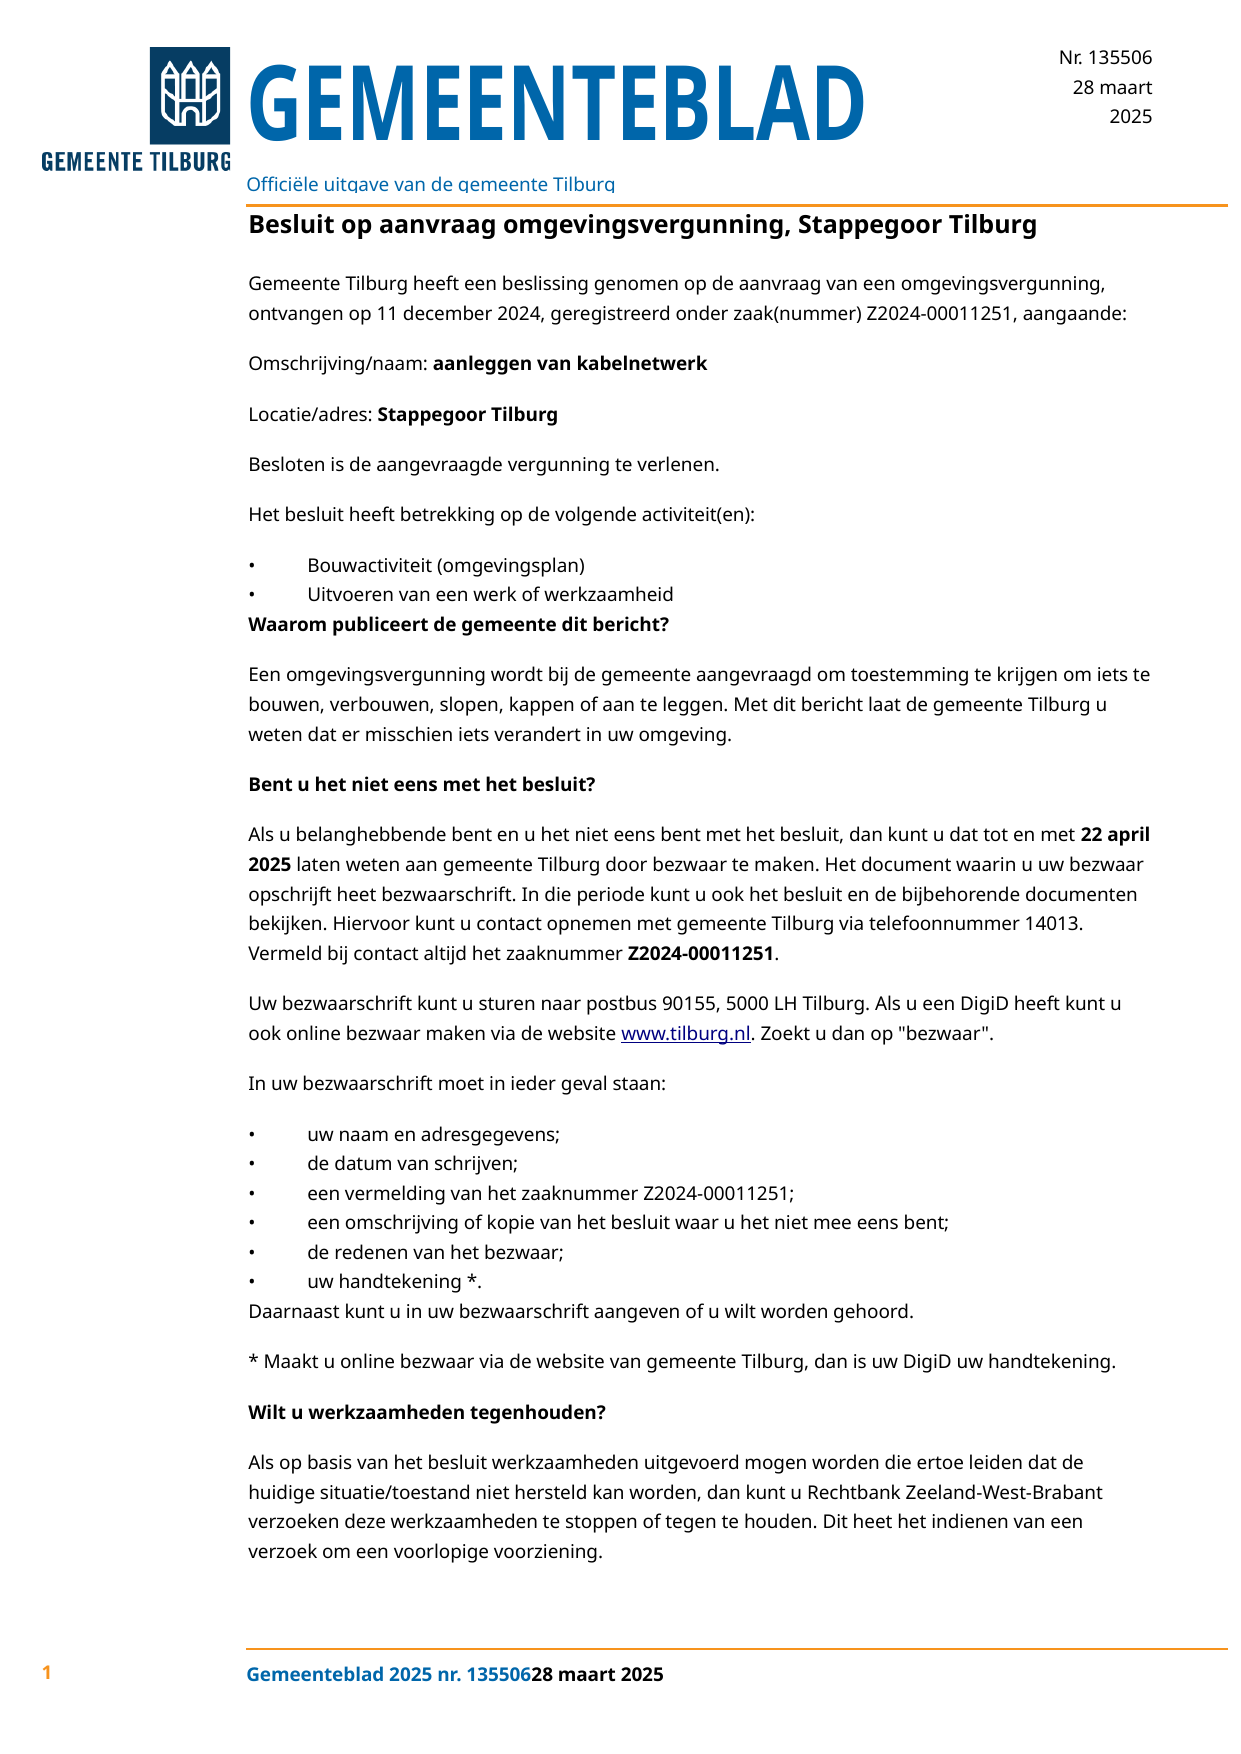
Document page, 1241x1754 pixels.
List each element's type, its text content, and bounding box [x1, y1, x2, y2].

list uw naam en adresgegevens; [248, 1121, 1152, 1146]
text * Maakt u online bezwaar via de website van gemeente Tilburg, dan is uw DigiD uw handtekening. [248, 1349, 1152, 1374]
text Besluit op aanvraag omgevingsvergunning, Stappegoor Tilburg [248, 207, 1152, 241]
list een vermelding van het zaaknummer Z2024-00011251; [248, 1180, 1152, 1206]
list Uitvoeren van een werk of werkzaamheid [248, 582, 1152, 607]
text Besloten is de aangevraagde vergunning te verlenen. [248, 451, 1152, 477]
text Gemeente Tilburg heeft een beslissing genomen op de aanvraag van een omgevingsvergunning, ontvangen op 11 december 2024, geregistreerd onder zaak(nummer) Z2024-00011251, aangaande: [248, 270, 1152, 326]
text Daarnaast kunt u in uw bezwaarschrift aangeven of u wilt worden gehoord. [248, 1298, 1152, 1324]
text Als op basis van het besluit werkzaamheden uitgevoerd mogen worden die ertoe leiden dat de huidige situatie/toestand niet hersteld kan worden, dan kunt u Rechtbank Zeeland-West-Brabant verzoeken deze werkzaamheden te stoppen of tegen te houden. Dit heet het indienen van een verzoek om een voorlopige voorziening. [248, 1449, 1152, 1564]
text Wilt u werkzaamheden tegenhouden? [248, 1399, 1152, 1425]
list de datum van schrijven; [248, 1150, 1152, 1176]
text Bent u het niet eens met het besluit? [248, 771, 1152, 797]
text Een omgevingsvergunning wordt bij de gemeente aangevraagd om toestemming te krijgen om iets te bouwen, verbouwen, slopen, kappen of aan te leggen. Met dit bericht laat de gemeente Tilburg u weten dat er misschien iets verandert in uw omgeving. [248, 662, 1152, 746]
list een omschrijving of kopie van het besluit waar u het niet mee eens bent; [248, 1209, 1152, 1235]
text Omschrijving/naam: aanleggen van kabelnetwerk [248, 350, 1152, 376]
picture [41, 47, 231, 172]
text In uw bezwaarschrift moet in ieder geval staan: [248, 1070, 1152, 1096]
list uw handtekening *. [248, 1269, 1152, 1294]
text Locatie/adres: Stappegoor Tilburg [248, 401, 1152, 426]
list de redenen van het bezwaar; [248, 1239, 1152, 1265]
text Als u belanghebbende bent en u het niet eens bent met het besluit, dan kunt u dat tot en met 22 april 2025 laten weten aan gemeente Tilburg door bezwaar te maken. Het document waarin u uw bezwaar opschrijft heet bezwaarschrift. In die periode kunt u ook het besluit en de bijbehorende documenten bekijken. Hiervoor kunt u contact opnemen met gemeente Tilburg via telefoonnummer 14013. Vermeld bij contact altijd het zaaknummer Z2024-00011251. [248, 822, 1152, 966]
list Bouwactiviteit (omgevingsplan) [248, 552, 1152, 578]
text Uw bezwaarschrift kunt u sturen naar postbus 90155, 5000 LH Tilburg. Als u een DigiD heeft kunt u ook online bezwaar maken via de website www.tilburg.nl. Zoekt u dan op "bezwaar". [248, 990, 1152, 1046]
text Het besluit heeft betrekking op de volgende activiteit(en): [248, 502, 1152, 527]
text Waarom publiceert de gemeente dit bericht? [248, 611, 1152, 637]
